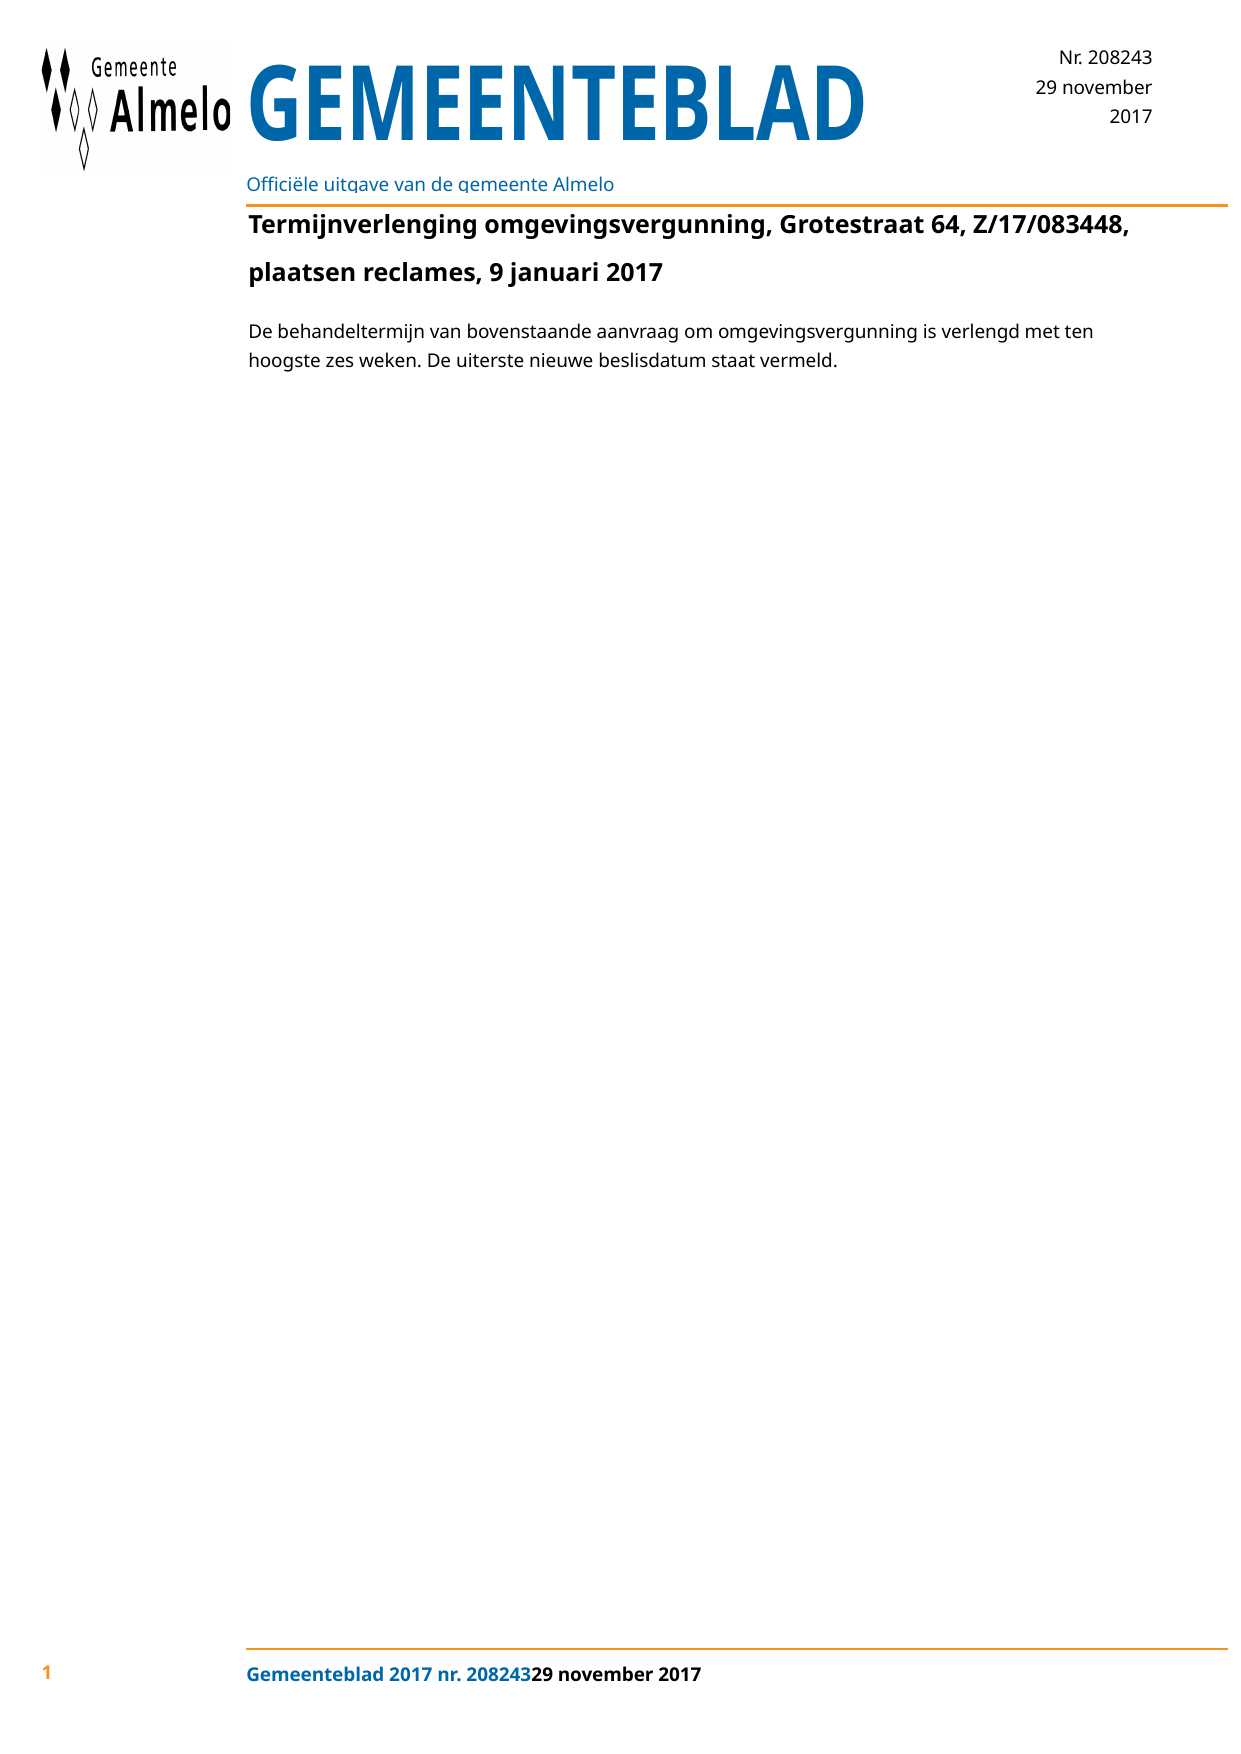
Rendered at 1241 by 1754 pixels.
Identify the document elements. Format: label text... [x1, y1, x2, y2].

picture [41, 47, 231, 172]
text De behandeltermijn van bovenstaande aanvraag om omgevingsvergunning is verlengd met ten hoogste zes weken. De uiterste nieuwe beslisdatum staat vermeld. [248, 318, 1152, 373]
text Termijnverlenging omgevingsvergunning, Grotestraat 64, Z/17/083448, plaatsen reclames, 9 januari 2017 [248, 207, 1152, 288]
